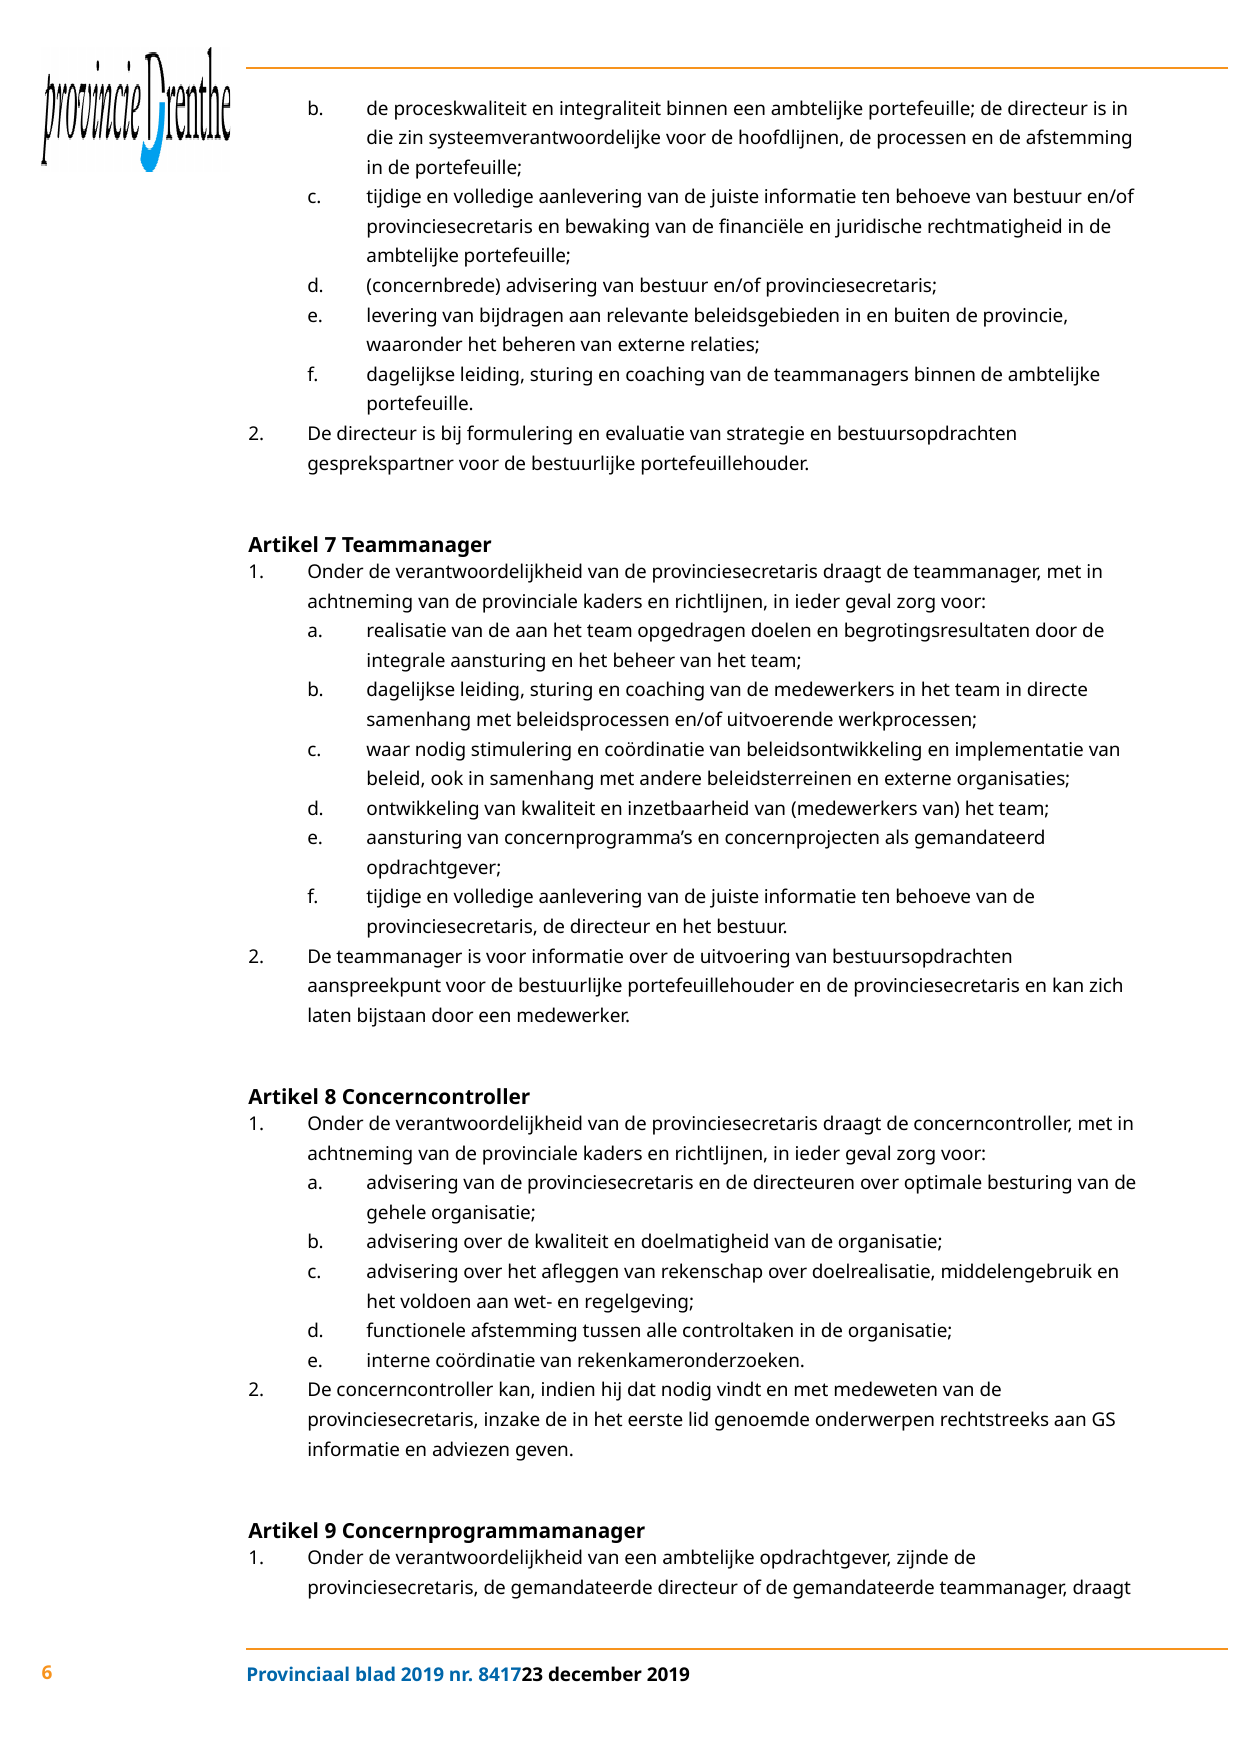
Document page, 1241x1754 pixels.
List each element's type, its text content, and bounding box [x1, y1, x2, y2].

list De concerncontroller kan, indien hij dat nodig vindt en met medeweten van de provinciesecretaris, inzake de in het eerste lid genoemde onderwerpen rechtstreeks aan GS informatie en adviezen geven. [248, 1377, 1152, 1462]
picture [41, 47, 231, 172]
text Artikel 7 Teammanager [248, 530, 1152, 558]
list dagelijkse leiding, sturing en coaching van de teammanagers binnen de ambtelijke portefeuille. [307, 361, 1152, 416]
list de proceskwaliteit en integraliteit binnen een ambtelijke portefeuille; de directeur is in die zin systeemverantwoordelijke voor de hoofdlijnen, de processen en de afstemming in de portefeuille; [307, 95, 1152, 180]
list De directeur is bij formulering en evaluatie van strategie en bestuursopdrachten gesprekspartner voor de bestuurlijke portefeuillehouder. [248, 420, 1152, 476]
list interne coördinatie van rekenkameronderzoeken. [307, 1347, 1152, 1373]
list advisering van de provinciesecretaris en de directeuren over optimale besturing van de gehele organisatie; [307, 1169, 1152, 1225]
text Artikel 9 Concernprogrammamanager [248, 1516, 1152, 1544]
list levering van bijdragen aan relevante beleidsgebieden in en buiten de provincie, waaronder het beheren van externe relaties; [307, 302, 1152, 357]
list tijdige en volledige aanlevering van de juiste informatie ten behoeve van bestuur en/of provinciesecretaris en bewaking van de financiële en juridische rechtmatigheid in de ambtelijke portefeuille; [307, 183, 1152, 268]
list tijdige en volledige aanlevering van de juiste informatie ten behoeve van de provinciesecretaris, de directeur en het bestuur. [307, 884, 1152, 939]
list ontwikkeling van kwaliteit en inzetbaarheid van (medewerkers van) het team; [307, 795, 1152, 821]
list Onder de verantwoordelijkheid van de provinciesecretaris draagt de teammanager, met in achtneming van de provinciale kaders en richtlijnen, in ieder geval zorg voor: [248, 558, 1152, 613]
text Artikel 8 Concerncontroller [248, 1082, 1152, 1110]
list functionele afstemming tussen alle controltaken in de organisatie; [307, 1317, 1152, 1343]
list aansturing van concernprogramma’s en concernprojecten als gemandateerd opdrachtgever; [307, 824, 1152, 880]
list realisatie van de aan het team opgedragen doelen en begrotingsresultaten door de integrale aansturing en het beheer van het team; [307, 617, 1152, 673]
list Onder de verantwoordelijkheid van een ambtelijke opdrachtgever, zijnde de provinciesecretaris, de gemandateerde directeur of de gemandateerde teammanager, draagt [248, 1544, 1152, 1599]
list De teammanager is voor informatie over de uitvoering van bestuursopdrachten aanspreekpunt voor de bestuurlijke portefeuillehouder en de provinciesecretaris en kan zich laten bijstaan door een medewerker. [248, 943, 1152, 1028]
list (concernbrede) advisering van bestuur en/of provinciesecretaris; [307, 272, 1152, 298]
list advisering over het afleggen van rekenschap over doelrealisatie, middelengebruik en het voldoen aan wet- en regelgeving; [307, 1258, 1152, 1314]
list advisering over de kwaliteit en doelmatigheid van de organisatie; [307, 1229, 1152, 1254]
list waar nodig stimulering en coördinatie van beleidsontwikkeling en implementatie van beleid, ook in samenhang met andere beleidsterreinen en externe organisaties; [307, 736, 1152, 791]
list Onder de verantwoordelijkheid van de provinciesecretaris draagt de concerncontroller, met in achtneming van de provinciale kaders en richtlijnen, in ieder geval zorg voor: [248, 1110, 1152, 1166]
list dagelijkse leiding, sturing en coaching van de medewerkers in het team in directe samenhang met beleidsprocessen en/of uitvoerende werkprocessen; [307, 677, 1152, 732]
